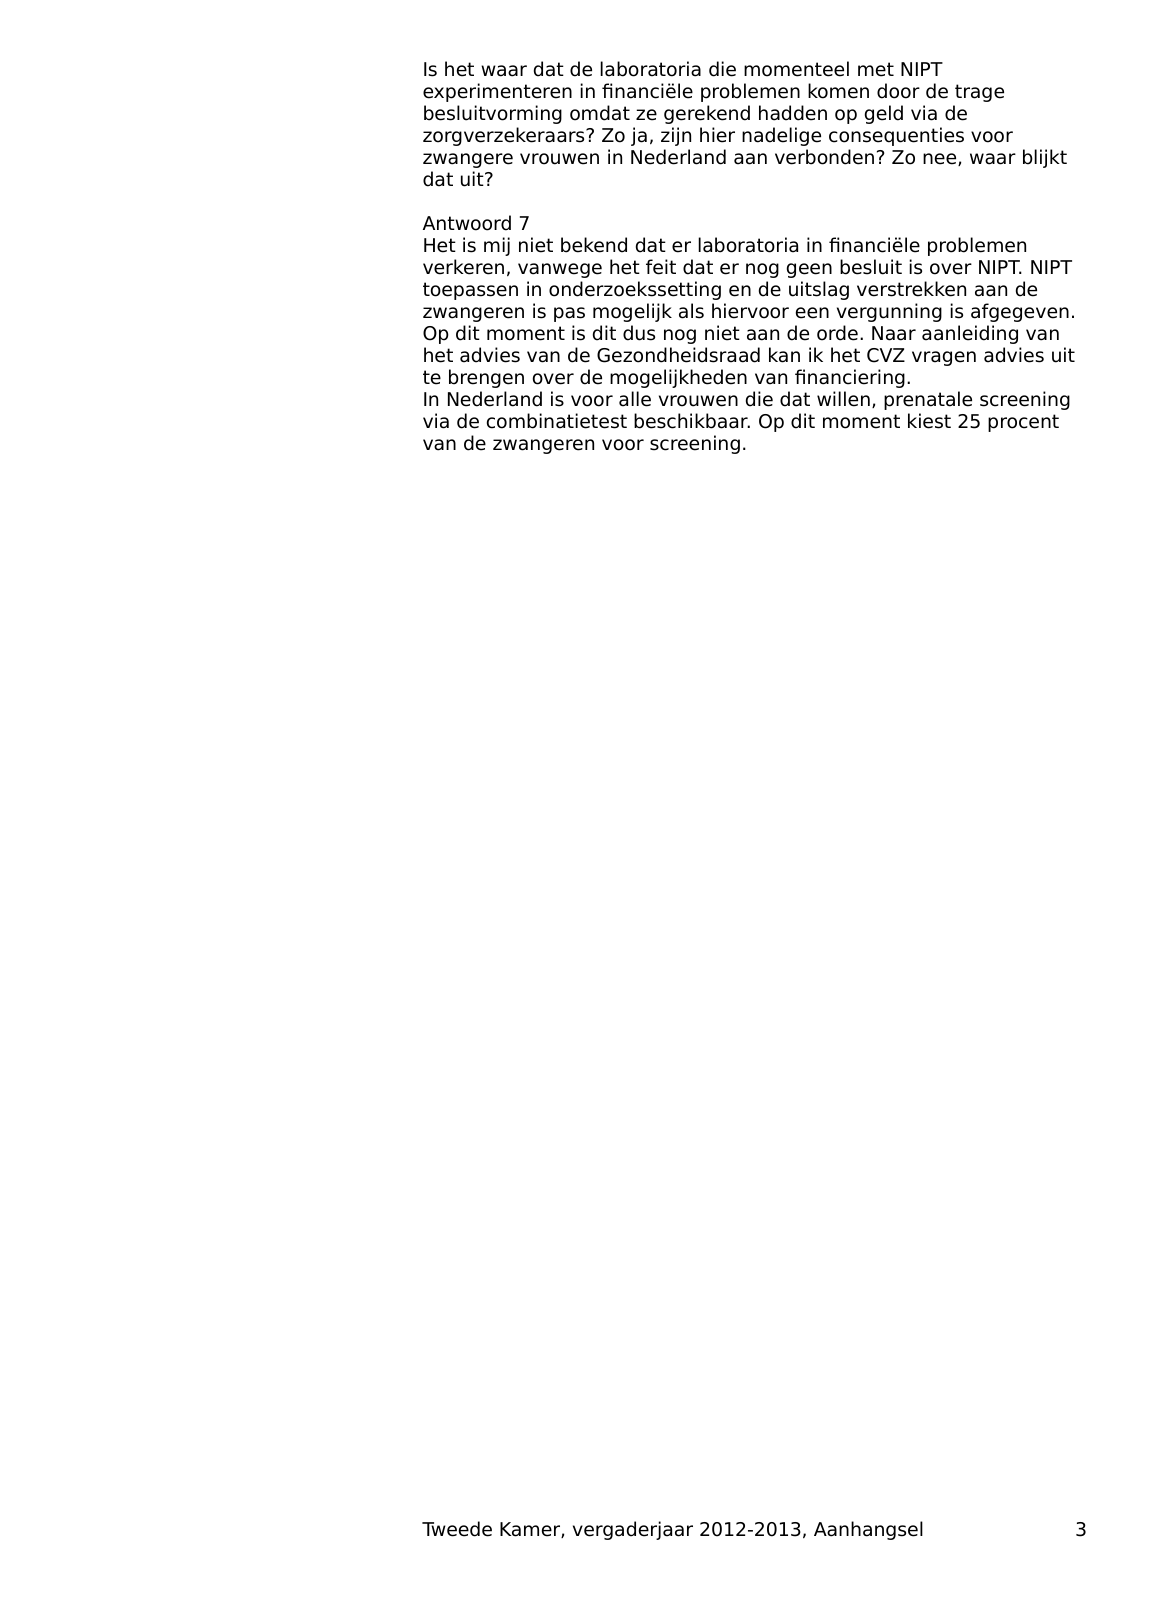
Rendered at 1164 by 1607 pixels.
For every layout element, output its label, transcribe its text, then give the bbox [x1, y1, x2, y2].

text Het is mij niet bekend dat er laboratoria in financiële problemen verkeren, vanwege het feit dat er nog geen besluit is over NIPT. NIPT toepassen in onderzoekssetting en de uitslag verstrekken aan de zwangeren is pas mogelijk als hiervoor een vergunning is afgegeven. Op dit moment is dit dus nog niet aan de orde. Naar aanleiding van het advies van de Gezondheidsraad kan ik het CVZ vragen advies uit te brengen over de mogelijkheden van financiering. [422, 235, 1087, 389]
text Is het waar dat de laboratoria die momenteel met NIPT experimenteren in financiële problemen komen door de trage besluitvorming omdat ze gerekend hadden op geld via de zorgverzekeraars? Zo ja, zijn hier nadelige consequenties voor zwangere vrouwen in Nederland aan verbonden? Zo nee, waar blijkt dat uit? [422, 59, 1087, 191]
text Antwoord 7 [422, 213, 1087, 235]
text In Nederland is voor alle vrouwen die dat willen, prenatale screening via de combinatietest beschikbaar. Op dit moment kiest 25 procent van de zwangeren voor screening. [422, 389, 1087, 455]
